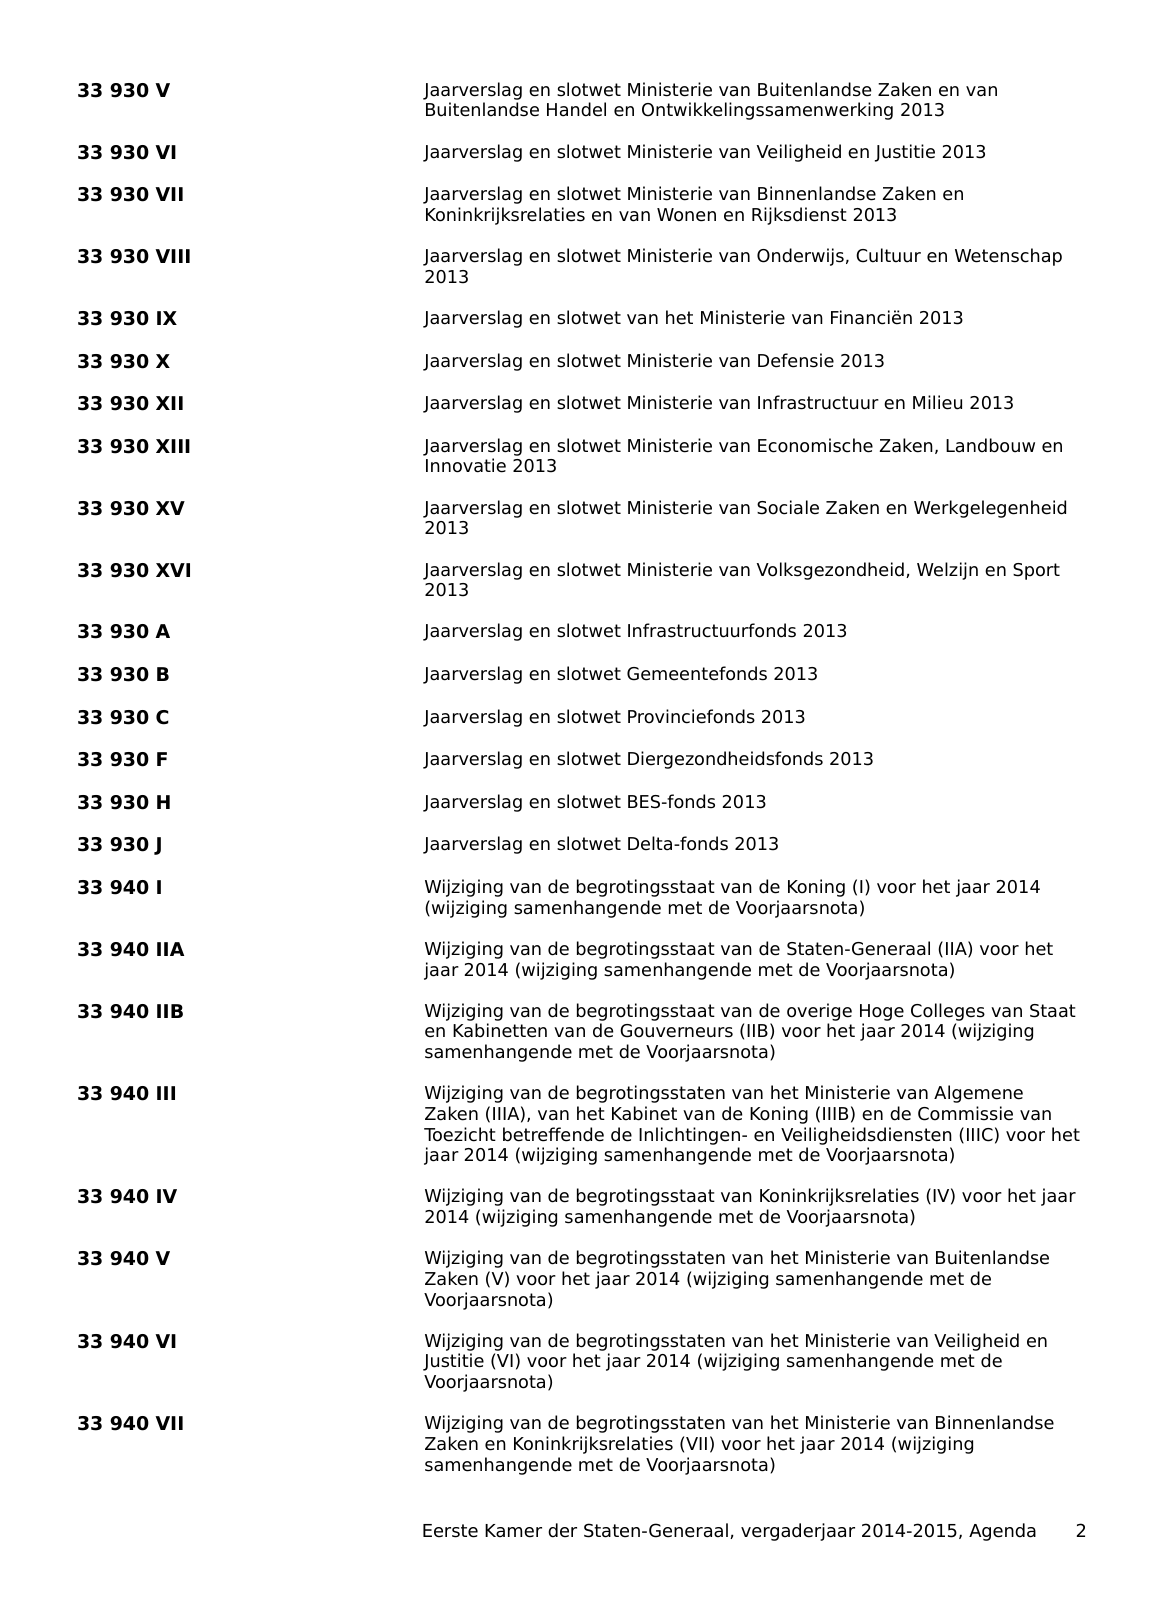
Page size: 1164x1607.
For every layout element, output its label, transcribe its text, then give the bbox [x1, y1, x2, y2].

table_cell [401, 749, 418, 771]
table_cell Wijziging van de begrotingsstaten van het Ministerie van Algemene Zaken (IIIA), van het Kabinet van de Koning (IIIB) en de Commissie van Toezicht betreffende de Inlichtingen- en Veiligheidsdiensten (IIIC) voor het jaar 2014 (wijziging samenhangende met de Voorjaarsnota) [418, 1083, 1087, 1166]
table_cell [401, 1248, 418, 1310]
table_cell [77, 164, 401, 184]
table_cell Wijziging van de begrotingsstaat van de Koning (I) voor het jaar 2014 (wijziging samenhangende met de Voorjaarsnota) [418, 877, 1087, 918]
table_cell [401, 814, 418, 834]
table_cell [77, 121, 401, 142]
table_cell [401, 729, 418, 749]
table_cell 33 930 A [77, 621, 401, 643]
table_cell Jaarverslag en slotwet Ministerie van Defensie 2013 [418, 351, 1087, 372]
table_cell [401, 1083, 418, 1166]
table_cell [418, 164, 1087, 184]
table_cell [77, 856, 401, 877]
table_cell [418, 1228, 1087, 1248]
table_cell [77, 918, 401, 939]
table_cell [77, 1063, 401, 1083]
table_cell Jaarverslag en slotwet Delta-fonds 2013 [418, 834, 1087, 856]
table_cell [418, 1310, 1087, 1331]
table_cell Wijziging van de begrotingsstaten van het Ministerie van Binnenlandse Zaken en Koninkrijksrelaties (VII) voor het jaar 2014 (wijziging samenhangende met de Voorjaarsnota) [418, 1413, 1087, 1475]
table_cell [401, 1331, 418, 1393]
table_cell Jaarverslag en slotwet BES-fonds 2013 [418, 792, 1087, 814]
table_cell [401, 771, 418, 792]
table_cell [401, 225, 418, 246]
table_cell [401, 1413, 418, 1475]
table_cell [418, 287, 1087, 308]
table_cell [401, 877, 418, 918]
table_cell 33 930 V [77, 80, 401, 121]
table_cell [401, 142, 418, 163]
table_cell [77, 601, 401, 621]
table_cell [77, 477, 401, 498]
table_cell 33 930 F [77, 749, 401, 771]
table_cell [401, 834, 418, 856]
table_cell Wijziging van de begrotingsstaat van de overige Hoge Colleges van Staat en Kabinetten van de Gouverneurs (IIB) voor het jaar 2014 (wijziging samenhangende met de Voorjaarsnota) [418, 1001, 1087, 1063]
table_cell [77, 1166, 401, 1186]
table_cell 33 930 XV [77, 498, 401, 539]
table_cell [77, 643, 401, 664]
table_cell Jaarverslag en slotwet Diergezondheidsfonds 2013 [418, 749, 1087, 771]
table_cell [401, 1001, 418, 1063]
table_cell [401, 1393, 418, 1413]
table_cell [418, 1166, 1087, 1186]
table_cell 33 940 VII [77, 1413, 401, 1475]
table_cell [401, 184, 418, 225]
table_cell Jaarverslag en slotwet Infrastructuurfonds 2013 [418, 621, 1087, 643]
table_cell [418, 59, 1087, 80]
table_cell [418, 729, 1087, 749]
table_cell [401, 918, 418, 939]
table_cell [401, 330, 418, 351]
table_cell [401, 415, 418, 436]
table_cell 33 930 C [77, 707, 401, 728]
table_cell 33 930 VI [77, 142, 401, 163]
table_cell 33 930 XIII [77, 436, 401, 477]
table_cell Jaarverslag en slotwet Ministerie van Infrastructuur en Milieu 2013 [418, 393, 1087, 415]
table_cell [401, 1228, 418, 1248]
table_cell 33 930 XII [77, 393, 401, 415]
table_cell [418, 1393, 1087, 1413]
table_cell [401, 164, 418, 184]
table_cell Jaarverslag en slotwet Ministerie van Veiligheid en Justitie 2013 [418, 142, 1087, 163]
table_cell [418, 121, 1087, 142]
table_cell 33 940 VI [77, 1331, 401, 1393]
table_cell Jaarverslag en slotwet Ministerie van Sociale Zaken en Werkgelegenheid 2013 [418, 498, 1087, 539]
table_cell [418, 373, 1087, 393]
table_cell [418, 330, 1087, 351]
table_cell [401, 80, 418, 121]
table_cell [418, 814, 1087, 834]
table_cell [418, 477, 1087, 498]
table_cell [401, 121, 418, 142]
table_cell [401, 373, 418, 393]
table_cell [418, 415, 1087, 436]
table_cell [401, 498, 418, 539]
table_cell [418, 980, 1087, 1001]
table_cell [77, 771, 401, 792]
table_cell [401, 621, 418, 643]
table_cell [401, 643, 418, 664]
table_cell [418, 539, 1087, 559]
table_cell [418, 643, 1087, 664]
table_cell [77, 415, 401, 436]
table_cell [401, 539, 418, 559]
table_cell 33 940 IV [77, 1186, 401, 1228]
table_cell [401, 939, 418, 980]
table_cell 33 940 III [77, 1083, 401, 1166]
table_cell [77, 59, 401, 80]
table_cell [401, 707, 418, 728]
table_cell [77, 330, 401, 351]
table_cell [418, 686, 1087, 707]
table_cell Jaarverslag en slotwet Ministerie van Onderwijs, Cultuur en Wetenschap 2013 [418, 246, 1087, 287]
table_cell 33 930 VII [77, 184, 401, 225]
table_cell [401, 664, 418, 686]
table_cell [401, 246, 418, 287]
table_cell 33 930 X [77, 351, 401, 372]
table_cell 33 940 V [77, 1248, 401, 1310]
table_cell [77, 980, 401, 1001]
table_cell Wijziging van de begrotingsstaten van het Ministerie van Veiligheid en Justitie (VI) voor het jaar 2014 (wijziging samenhangende met de Voorjaarsnota) [418, 1331, 1087, 1393]
table_cell [401, 287, 418, 308]
table_cell [401, 1166, 418, 1186]
table_cell Jaarverslag en slotwet Gemeentefonds 2013 [418, 664, 1087, 686]
table_cell [77, 686, 401, 707]
table_cell [401, 393, 418, 415]
table_cell [418, 1063, 1087, 1083]
table_cell [401, 1310, 418, 1331]
table_cell [401, 477, 418, 498]
table_cell Wijziging van de begrotingsstaten van het Ministerie van Buitenlandse Zaken (V) voor het jaar 2014 (wijziging samenhangende met de Voorjaarsnota) [418, 1248, 1087, 1310]
table_cell 33 930 H [77, 792, 401, 814]
table_cell [401, 601, 418, 621]
table_cell [401, 308, 418, 330]
table_cell [401, 1063, 418, 1083]
table_cell 33 930 VIII [77, 246, 401, 287]
table_cell [401, 560, 418, 601]
table_cell Jaarverslag en slotwet van het Ministerie van Financiën 2013 [418, 308, 1087, 330]
table_cell [401, 351, 418, 372]
table_cell 33 930 IX [77, 308, 401, 330]
table_cell [77, 539, 401, 559]
table_cell [418, 225, 1087, 246]
table_cell Jaarverslag en slotwet Ministerie van Volksgezondheid, Welzijn en Sport 2013 [418, 560, 1087, 601]
table_cell [418, 918, 1087, 939]
table_cell 33 940 IIB [77, 1001, 401, 1063]
table_cell [418, 856, 1087, 877]
table_cell [401, 792, 418, 814]
table_cell [77, 814, 401, 834]
table_cell [401, 1186, 418, 1228]
table_cell 33 930 XVI [77, 560, 401, 601]
table_cell [418, 771, 1087, 792]
table_cell [401, 436, 418, 477]
table_cell [77, 373, 401, 393]
table_cell [77, 1228, 401, 1248]
table_cell [401, 686, 418, 707]
table_cell [77, 729, 401, 749]
table_cell [418, 601, 1087, 621]
table_cell [77, 225, 401, 246]
table_cell [401, 980, 418, 1001]
table_cell 33 940 IIA [77, 939, 401, 980]
table_cell Jaarverslag en slotwet Provinciefonds 2013 [418, 707, 1087, 728]
table_cell Jaarverslag en slotwet Ministerie van Economische Zaken, Landbouw en Innovatie 2013 [418, 436, 1087, 477]
table_cell [77, 1310, 401, 1331]
table_cell Wijziging van de begrotingsstaat van Koninkrijksrelaties (IV) voor het jaar 2014 (wijziging samenhangende met de Voorjaarsnota) [418, 1186, 1087, 1228]
table_cell [77, 1393, 401, 1413]
table_cell 33 940 I [77, 877, 401, 918]
table_cell Wijziging van de begrotingsstaat van de Staten-Generaal (IIA) voor het jaar 2014 (wijziging samenhangende met de Voorjaarsnota) [418, 939, 1087, 980]
table_cell [77, 287, 401, 308]
table_cell [401, 856, 418, 877]
table_cell 33 930 J [77, 834, 401, 856]
table_cell Jaarverslag en slotwet Ministerie van Buitenlandse Zaken en van Buitenlandse Handel en Ontwikkelingssamenwerking 2013 [418, 80, 1087, 121]
table_cell 33 930 B [77, 664, 401, 686]
table_cell Jaarverslag en slotwet Ministerie van Binnenlandse Zaken en Koninkrijksrelaties en van Wonen en Rijksdienst 2013 [418, 184, 1087, 225]
table_cell [401, 59, 418, 80]
